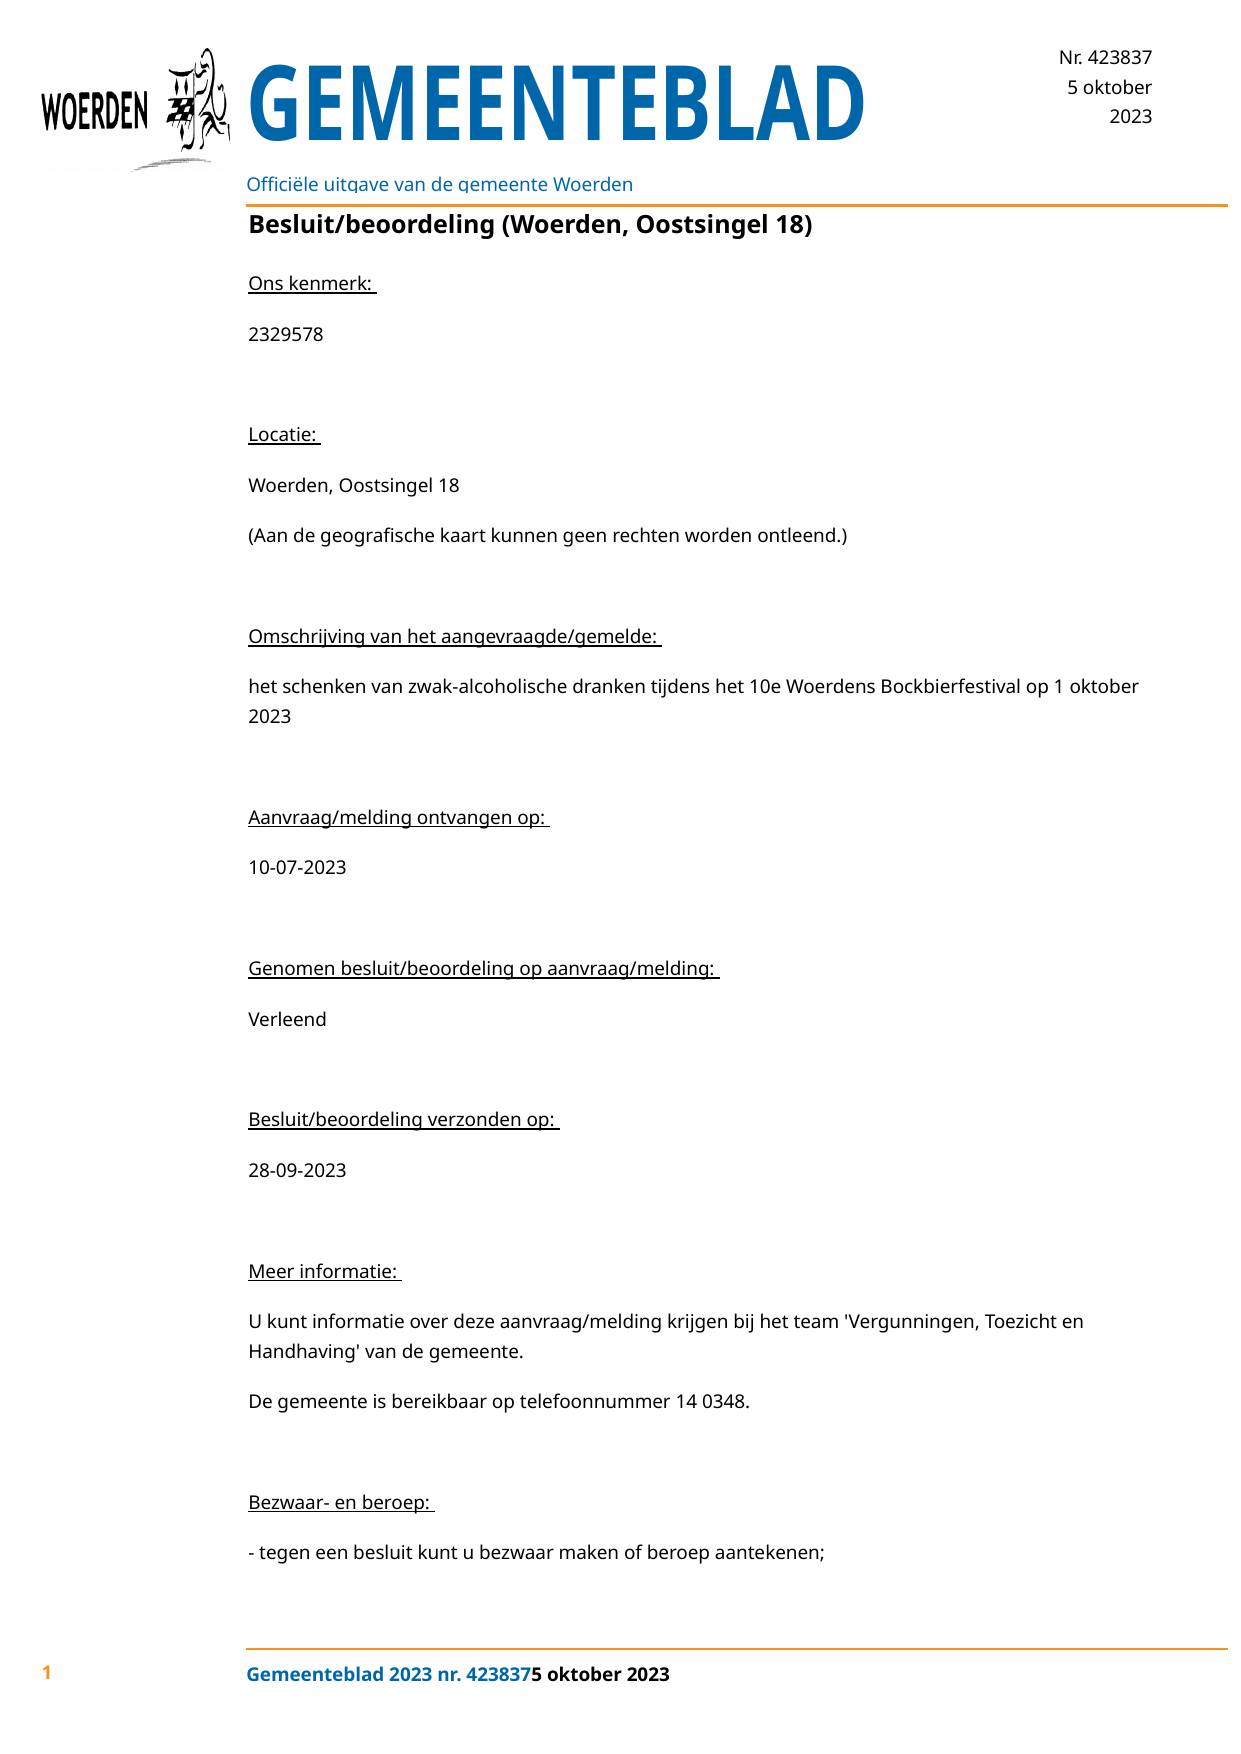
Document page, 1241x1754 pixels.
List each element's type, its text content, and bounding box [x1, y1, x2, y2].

text Locatie: [248, 422, 1152, 447]
text Aanvraag/melding ontvangen op: [248, 804, 1152, 830]
text Bezwaar- en beroep: [248, 1489, 1152, 1515]
picture [41, 47, 231, 172]
text 2329578 [248, 321, 1152, 346]
text Ons kenmerk: [248, 270, 1152, 296]
text 10-07-2023 [248, 854, 1152, 880]
text Omschrijving van het aangevraagde/gemelde: [248, 623, 1152, 649]
text - tegen een besluit kunt u bezwaar maken of beroep aantekenen; [248, 1539, 1152, 1565]
text Besluit/beoordeling verzonden op: [248, 1107, 1152, 1132]
text Genomen besluit/beoordeling op aanvraag/melding: [248, 955, 1152, 981]
text U kunt informatie over deze aanvraag/melding krijgen bij het team 'Vergunningen, Toezicht en Handhaving' van de gemeente. [248, 1308, 1152, 1363]
text het schenken van zwak-alcoholische dranken tijdens het 10e Woerdens Bockbierfestival op 1 oktober 2023 [248, 674, 1152, 729]
text Besluit/beoordeling (Woerden, Oostsingel 18) [248, 207, 1152, 241]
text (Aan de geografische kaart kunnen geen rechten worden ontleend.) [248, 522, 1152, 548]
text 28-09-2023 [248, 1157, 1152, 1183]
text De gemeente is bereikbaar op telefoonnummer 14 0348. [248, 1388, 1152, 1414]
text Meer informatie: [248, 1258, 1152, 1283]
text Verleend [248, 1006, 1152, 1031]
text Woerden, Oostsingel 18 [248, 472, 1152, 498]
